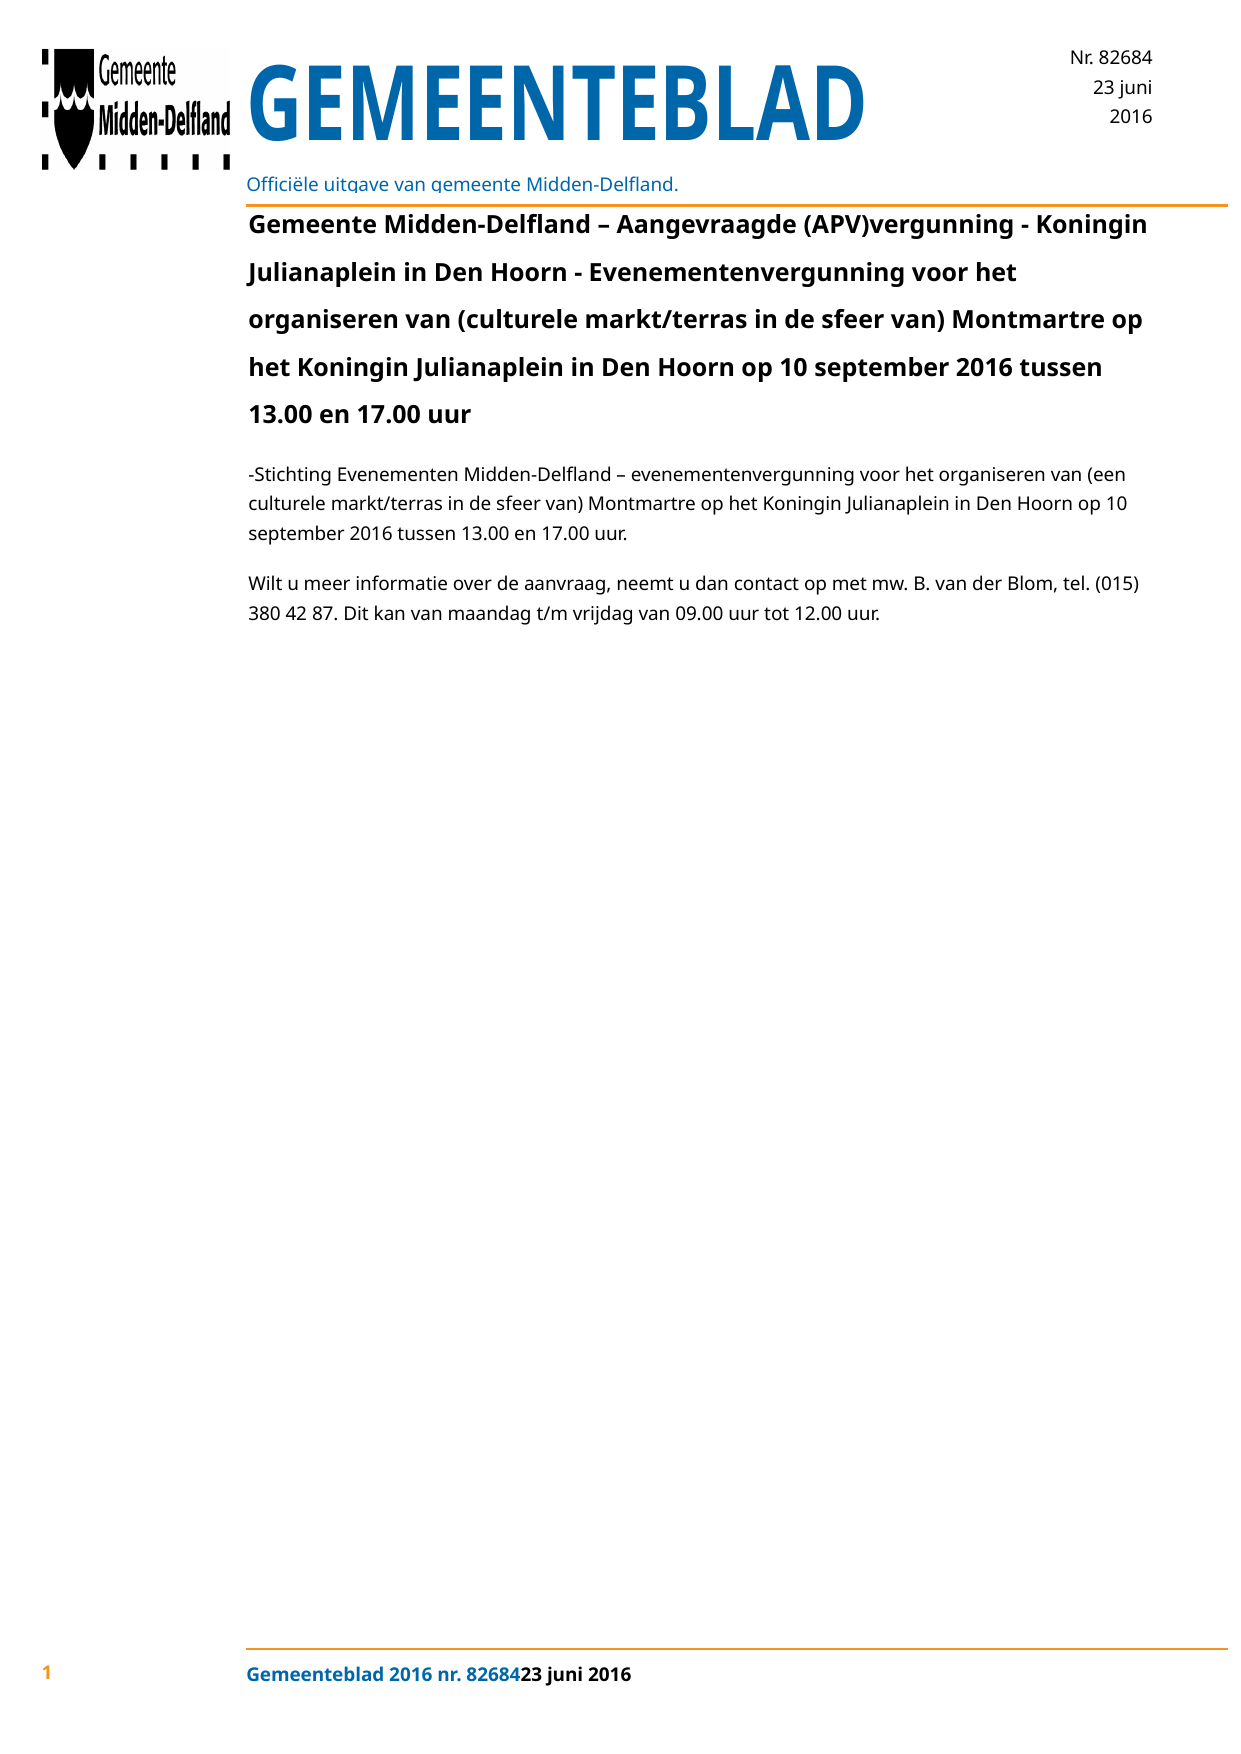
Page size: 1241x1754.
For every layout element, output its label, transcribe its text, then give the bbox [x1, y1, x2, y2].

text Wilt u meer informatie over de aanvraag, neemt u dan contact op met mw. B. van der Blom, tel. (015) 380 42 87. Dit kan van maandag t/m vrijdag van 09.00 uur tot 12.00 uur. [248, 570, 1152, 626]
picture [41, 47, 231, 172]
text -Stichting Evenementen Midden-Delfland – evenementenvergunning voor het organiseren van (een culturele markt/terras in de sfeer van) Montmartre op het Koningin Julianaplein in Den Hoorn op 10 september 2016 tussen 13.00 en 17.00 uur. [248, 461, 1152, 546]
text Gemeente Midden-Delfland – Aangevraagde (APV)vergunning - Koningin Julianaplein in Den Hoorn - Evenementenvergunning voor het organiseren van (culturele markt/terras in de sfeer van) Montmartre op het Koningin Julianaplein in Den Hoorn op 10 september 2016 tussen 13.00 en 17.00 uur [248, 207, 1152, 431]
